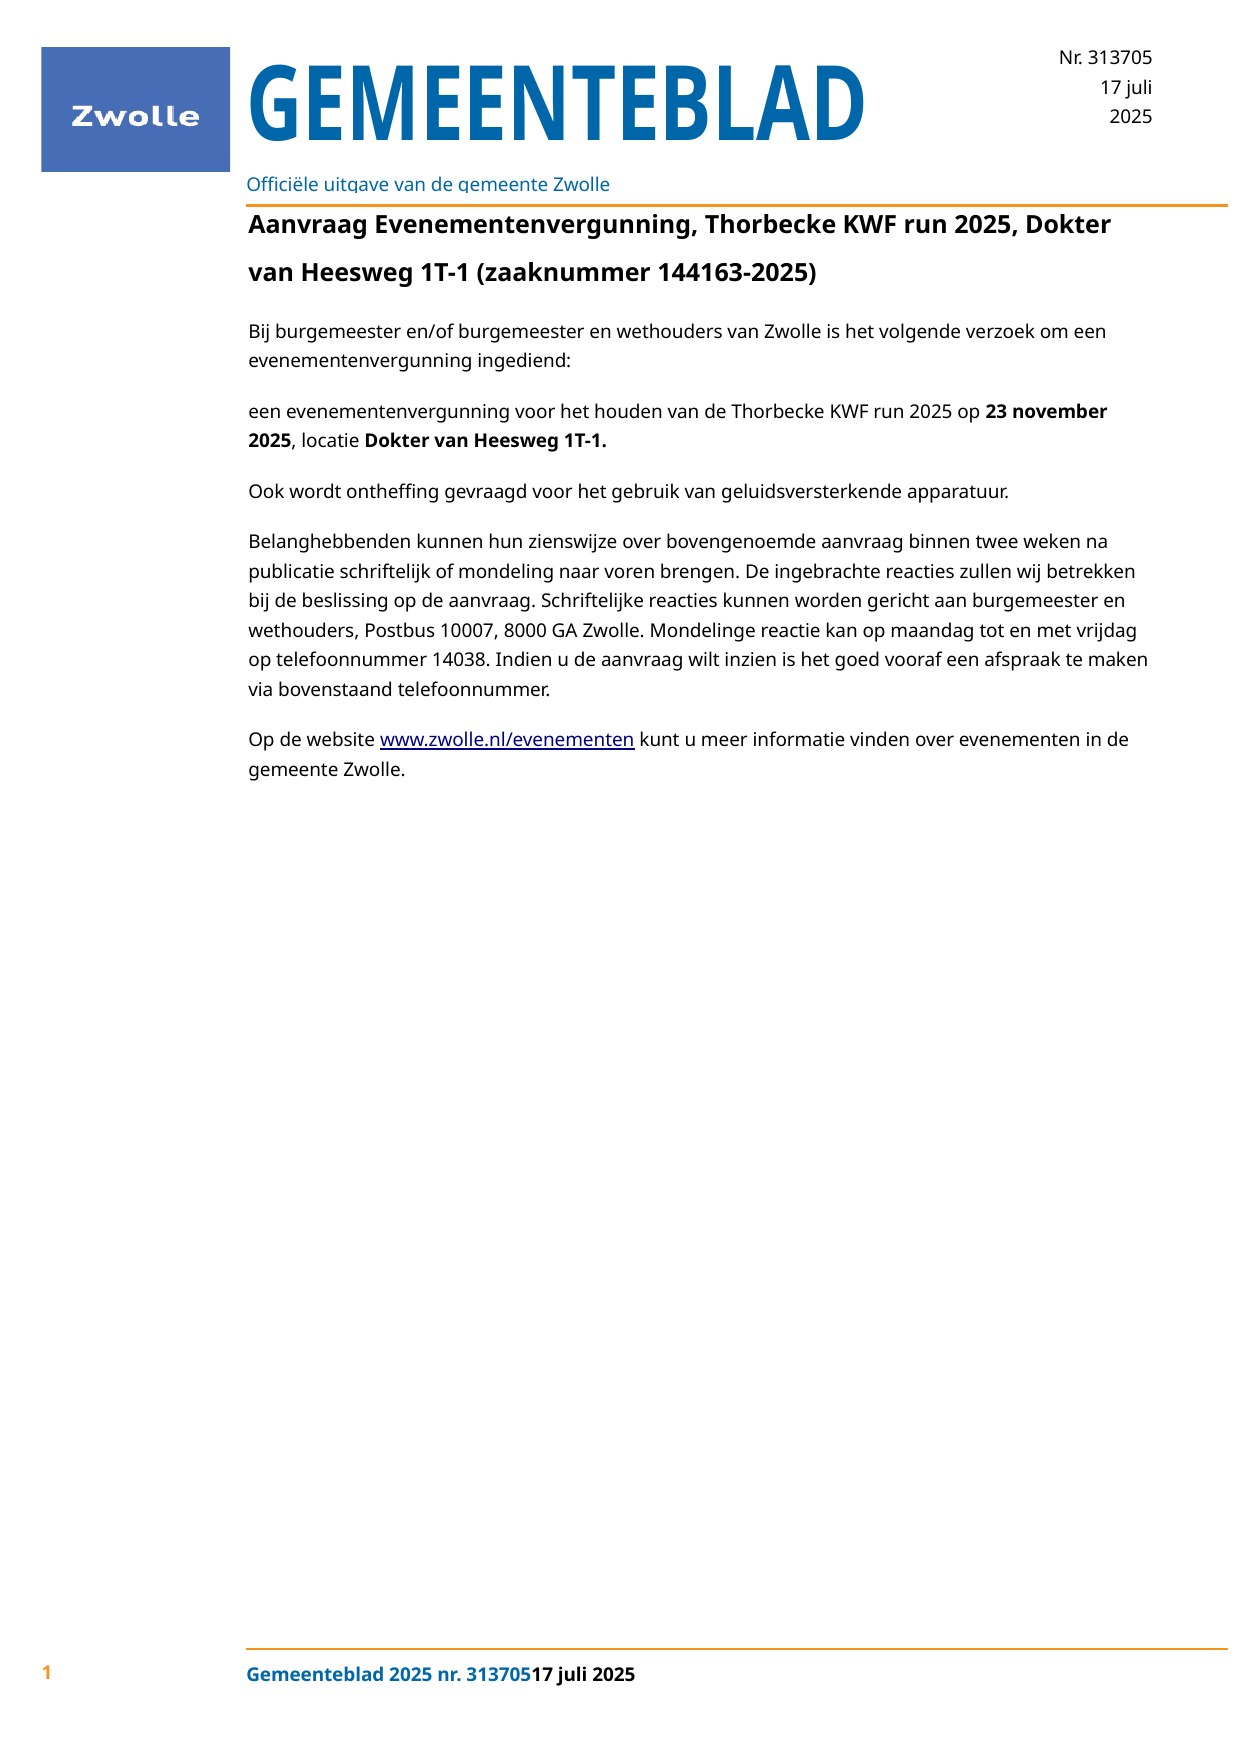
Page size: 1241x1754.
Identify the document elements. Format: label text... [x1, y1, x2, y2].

picture [41, 47, 231, 172]
text Aanvraag Evenementenvergunning, Thorbecke KWF run 2025, Dokter van Heesweg 1T-1 (zaaknummer 144163-2025) [248, 207, 1152, 288]
text Bij burgemeester en/of burgemeester en wethouders van Zwolle is het volgende verzoek om een evenementenvergunning ingediend: [248, 318, 1152, 373]
text een evenementenvergunning voor het houden van de Thorbecke KWF run 2025 op 23 november 2025, locatie Dokter van Heesweg 1T-1. [248, 398, 1152, 453]
text Belanghebbenden kunnen hun zienswijze over bovengenoemde aanvraag binnen twee weken na publicatie schriftelijk of mondeling naar voren brengen. De ingebrachte reacties zullen wij betrekken bij de beslissing op de aanvraag. Schriftelijke reacties kunnen worden gericht aan burgemeester en wethouders, Postbus 10007, 8000 GA Zwolle. Mondelinge reactie kan op maandag tot en met vrijdag op telefoonnummer 14038. Indien u de aanvraag wilt inzien is het goed vooraf een afspraak te maken via bovenstaand telefoonnummer. [248, 528, 1152, 702]
text Op de website www.zwolle.nl/evenementen kunt u meer informatie vinden over evenementen in de gemeente Zwolle. [248, 727, 1152, 782]
text Ook wordt ontheffing gevraagd voor het gebruik van geluidsversterkende apparatuur. [248, 478, 1152, 504]
